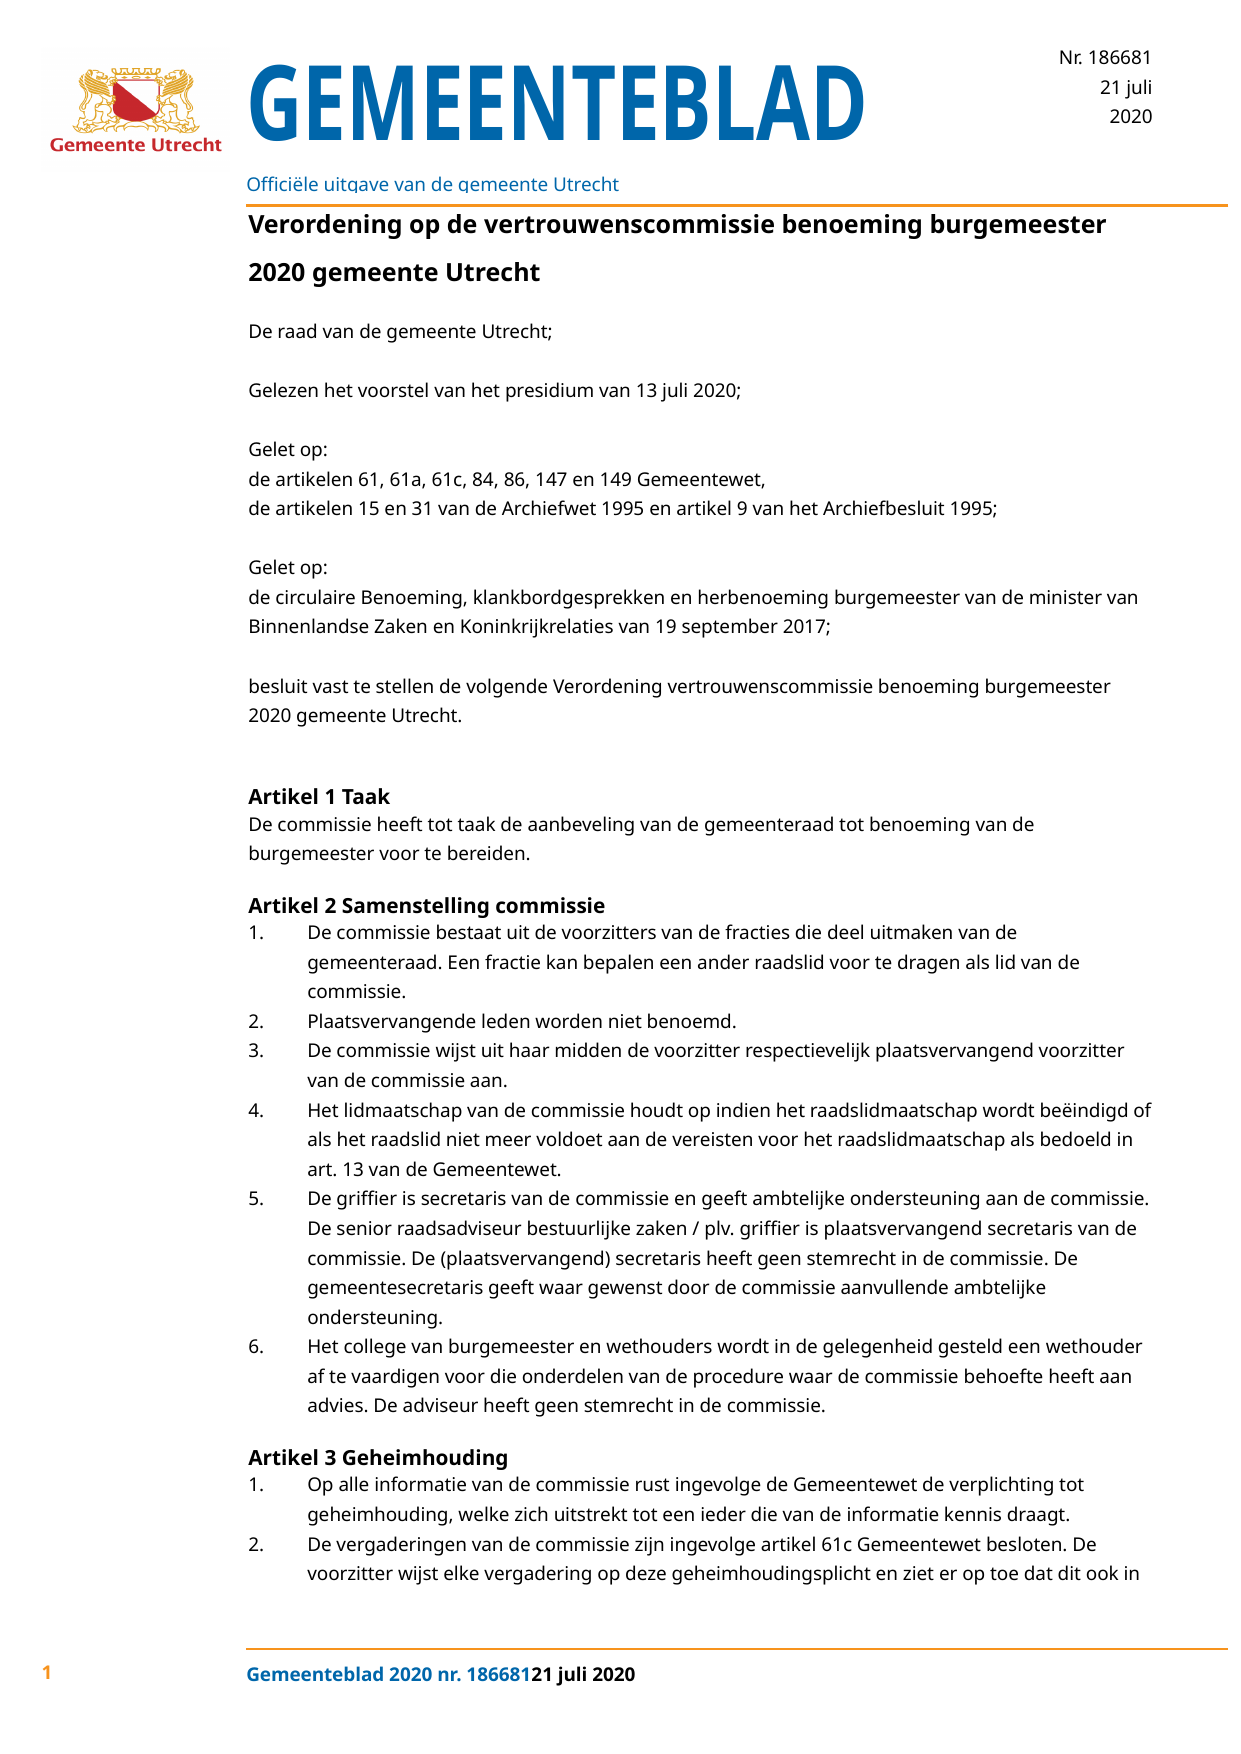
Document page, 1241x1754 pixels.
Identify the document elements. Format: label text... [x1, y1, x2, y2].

text Artikel 1 Taak [248, 782, 1152, 811]
text De commissie heeft tot taak de aanbeveling van de gemeenteraad tot benoeming van de burgemeester voor te bereiden. [248, 811, 1152, 866]
list De commissie wijst uit haar midden de voorzitter respectievelijk plaatsvervangend voorzitter van de commissie aan. [248, 1038, 1152, 1093]
list Plaatsvervangende leden worden niet benoemd. [248, 1008, 1152, 1034]
text Verordening op de vertrouwenscommissie benoeming burgemeester 2020 gemeente Utrecht [248, 207, 1152, 288]
text Gelet op: [248, 554, 1152, 580]
text de artikelen 15 en 31 van de Archiefwet 1995 en artikel 9 van het Archiefbesluit 1995; [248, 495, 1152, 521]
text De raad van de gemeente Utrecht; [248, 318, 1152, 344]
list De commissie bestaat uit de voorzitters van de fracties die deel uitmaken van de gemeenteraad. Een fractie kan bepalen een ander raadslid voor te dragen als lid van de commissie. [248, 919, 1152, 1004]
text Gelezen het voorstel van het presidium van 13 juli 2020; [248, 377, 1152, 403]
list De griffier is secretaris van de commissie en geeft ambtelijke ondersteuning aan de commissie. De senior raadsadviseur bestuurlijke zaken / plv. griffier is plaatsvervangend secretaris van de commissie. De (plaatsvervangend) secretaris heeft geen stemrecht in de commissie. De gemeentesecretaris geeft waar gewenst door de commissie aanvullende ambtelijke ondersteuning. [248, 1186, 1152, 1330]
list Het college van burgemeester en wethouders wordt in de gelegenheid gesteld een wethouder af te vaardigen voor die onderdelen van de procedure waar de commissie behoefte heeft aan advies. De adviseur heeft geen stemrecht in de commissie. [248, 1333, 1152, 1418]
text de artikelen 61, 61a, 61c, 84, 86, 147 en 149 Gemeentewet, [248, 466, 1152, 492]
list Het lidmaatschap van de commissie houdt op indien het raadslidmaatschap wordt beëindigd of als het raadslid niet meer voldoet aan de vereisten voor het raadslidmaatschap als bedoeld in art. 13 van de Gemeentewet. [248, 1097, 1152, 1182]
text Artikel 2 Samenstelling commissie [248, 891, 1152, 919]
text de circulaire Benoeming, klankbordgesprekken en herbenoeming burgemeester van de minister van Binnenlandse Zaken en Koninkrijkrelaties van 19 september 2017; [248, 584, 1152, 639]
list De vergaderingen van de commissie zijn ingevolge artikel 61c Gemeentewet besloten. De voorzitter wijst elke vergadering op deze geheimhoudingsplicht en ziet er op toe dat dit ook in [248, 1531, 1152, 1586]
picture [41, 47, 231, 172]
text Artikel 3 Geheimhouding [248, 1443, 1152, 1472]
list Op alle informatie van de commissie rust ingevolge de Gemeentewet de verplichting tot geheimhouding, welke zich uitstrekt tot een ieder die van de informatie kennis draagt. [248, 1472, 1152, 1527]
text besluit vast te stellen de volgende Verordening vertrouwenscommissie benoeming burgemeester 2020 gemeente Utrecht. [248, 673, 1152, 728]
text Gelet op: [248, 436, 1152, 462]
